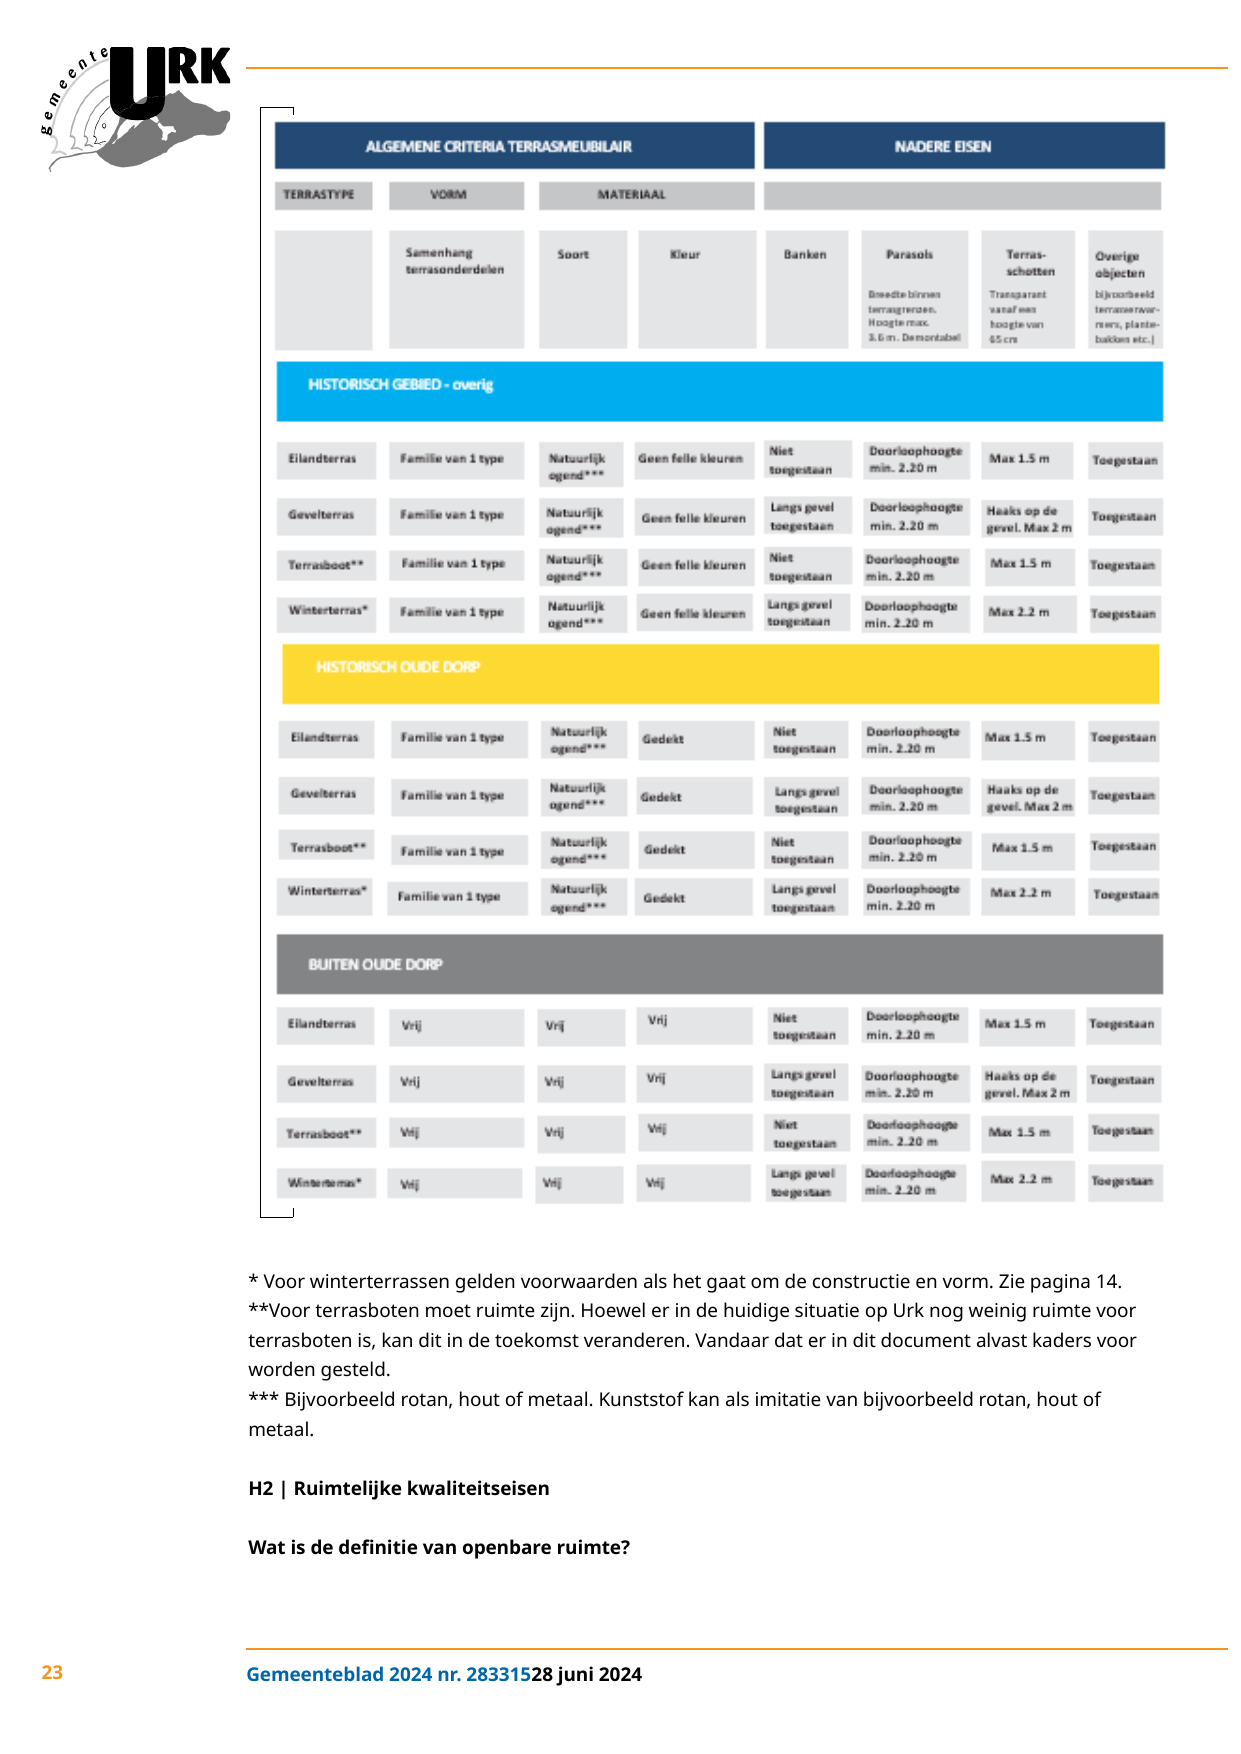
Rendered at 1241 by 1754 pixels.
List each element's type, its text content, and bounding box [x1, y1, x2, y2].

text *** Bijvoorbeeld rotan, hout of metaal. Kunststof kan als imitatie van bijvoorbeeld rotan, hout of metaal. [248, 1386, 1152, 1441]
text H2 | Ruimtelijke kwaliteitseisen [248, 1475, 1152, 1501]
text Wat is de definitie van openbare ruimte? [248, 1534, 1152, 1560]
picture [41, 47, 231, 172]
picture [268, 115, 1173, 1208]
text **Voor terrasboten moet ruimte zijn. Hoewel er in de huidige situatie op Urk nog weinig ruimte voor terrasboten is, kan dit in de toekomst veranderen. Vandaar dat er in dit document alvast kaders voor worden gesteld. [248, 1297, 1152, 1382]
text * Voor winterterrassen gelden voorwaarden als het gaat om de constructie en vorm. Zie pagina 14. [248, 1268, 1152, 1293]
